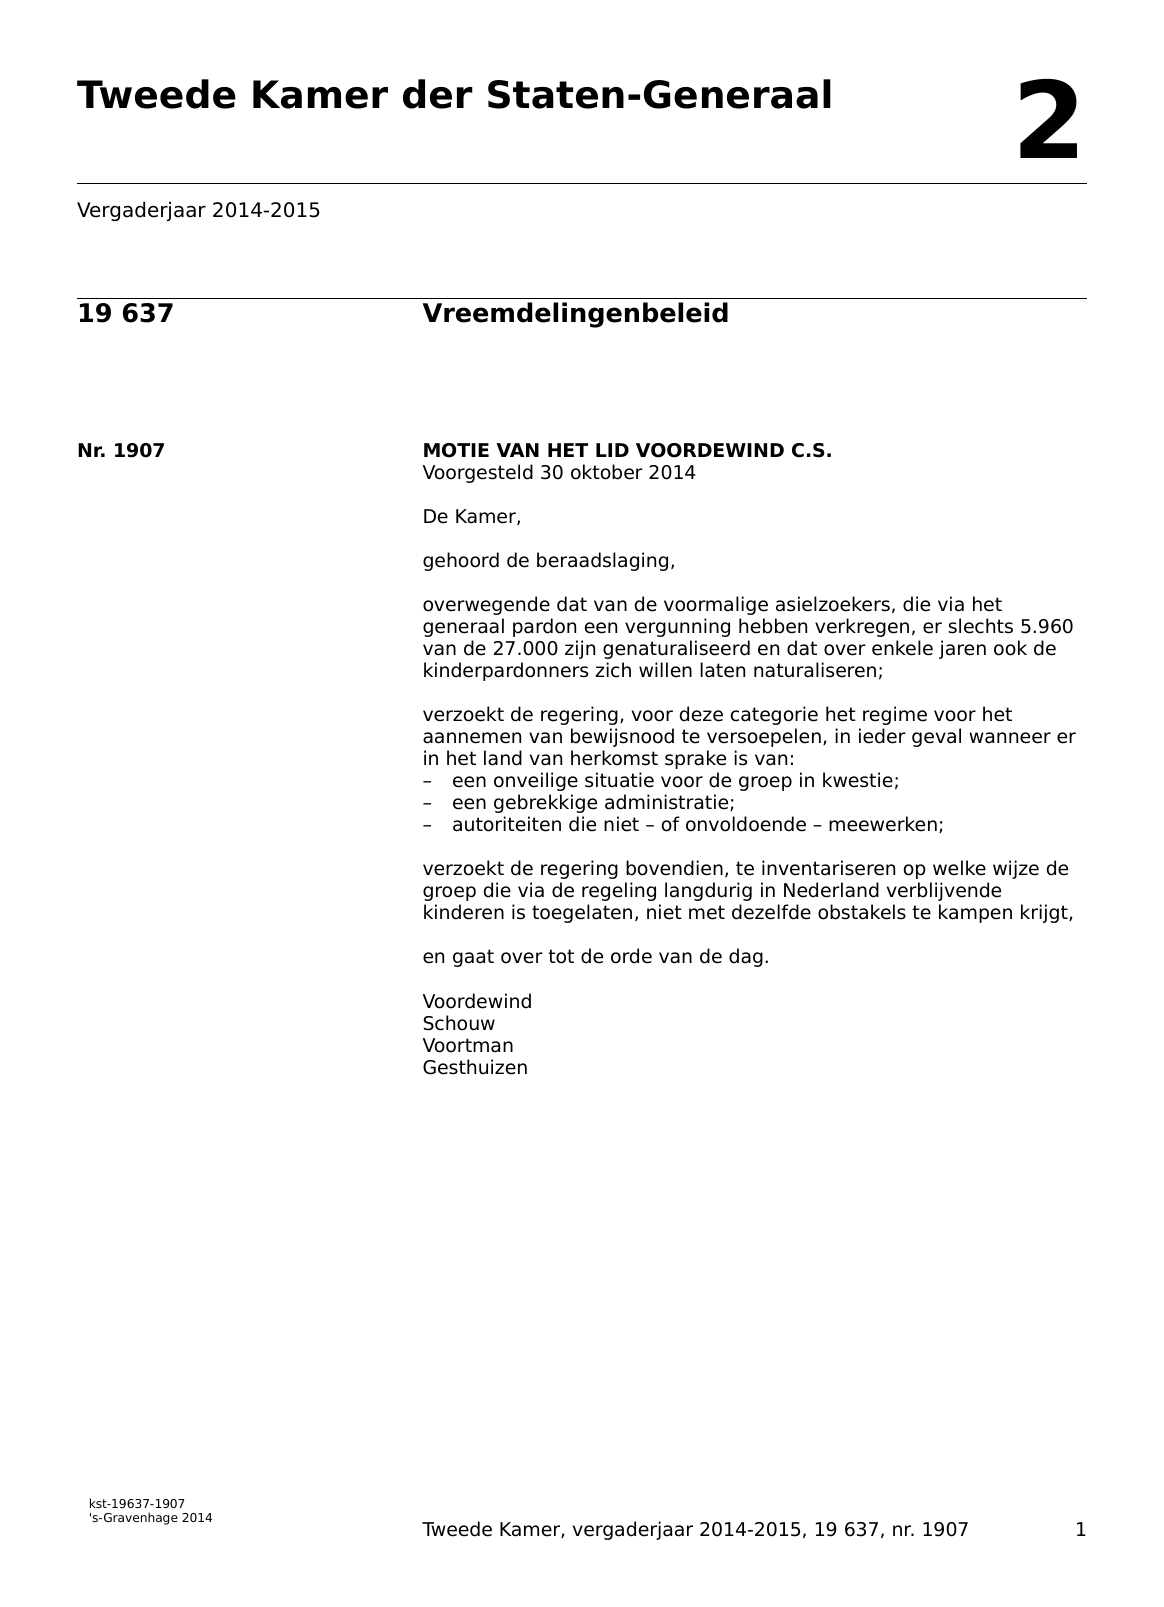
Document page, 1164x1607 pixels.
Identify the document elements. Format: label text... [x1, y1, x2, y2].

subtitle 19 637 Vreemdelingenbeleid [77, 299, 1087, 329]
text Voortman [422, 1034, 1087, 1057]
text Voorgesteld 30 oktober 2014 [422, 462, 1087, 484]
subtitle Nr. 1907 MOTIE VAN HET LID VOORDEWIND C.S. [77, 440, 1087, 462]
text en gaat over tot de orde van de dag. [422, 946, 1087, 968]
text De Kamer, [422, 506, 1087, 528]
text overwegende dat van de voormalige asielzoekers, die via het generaal pardon een vergunning hebben verkregen, er slechts 5.960 van de 27.000 zijn genaturaliseerd en dat over enkele jaren ook de kinderpardonners zich willen laten naturaliseren; [422, 594, 1087, 682]
text – een onveilige situatie voor de groep in kwestie; [422, 770, 1087, 792]
table_header Tweede Kamer der Staten-Generaal [77, 59, 886, 183]
text Voordewind [422, 991, 1087, 1013]
text – autoriteiten die niet – of onvoldoende – meewerken; [422, 814, 1087, 836]
table_header 2 [886, 59, 1087, 183]
text – een gebrekkige administratie; [422, 792, 1087, 814]
text Gesthuizen [422, 1057, 1087, 1078]
table_cell Vergaderjaar 2014-2015 [77, 184, 1087, 298]
text kst-19637-1907 [88, 1497, 323, 1511]
text 's-Gravenhage 2014 [88, 1511, 323, 1525]
text verzoekt de regering, voor deze categorie het regime voor het aannemen van bewijsnood te versoepelen, in ieder geval wanneer er in het land van herkomst sprake is van: [422, 704, 1087, 770]
text gehoord de beraadslaging, [422, 550, 1087, 572]
text verzoekt de regering bovendien, te inventariseren op welke wijze de groep die via de regeling langdurig in Nederland verblijvende kinderen is toegelaten, niet met dezelfde obstakels te kampen krijgt, [422, 858, 1087, 924]
text Schouw [422, 1013, 1087, 1034]
